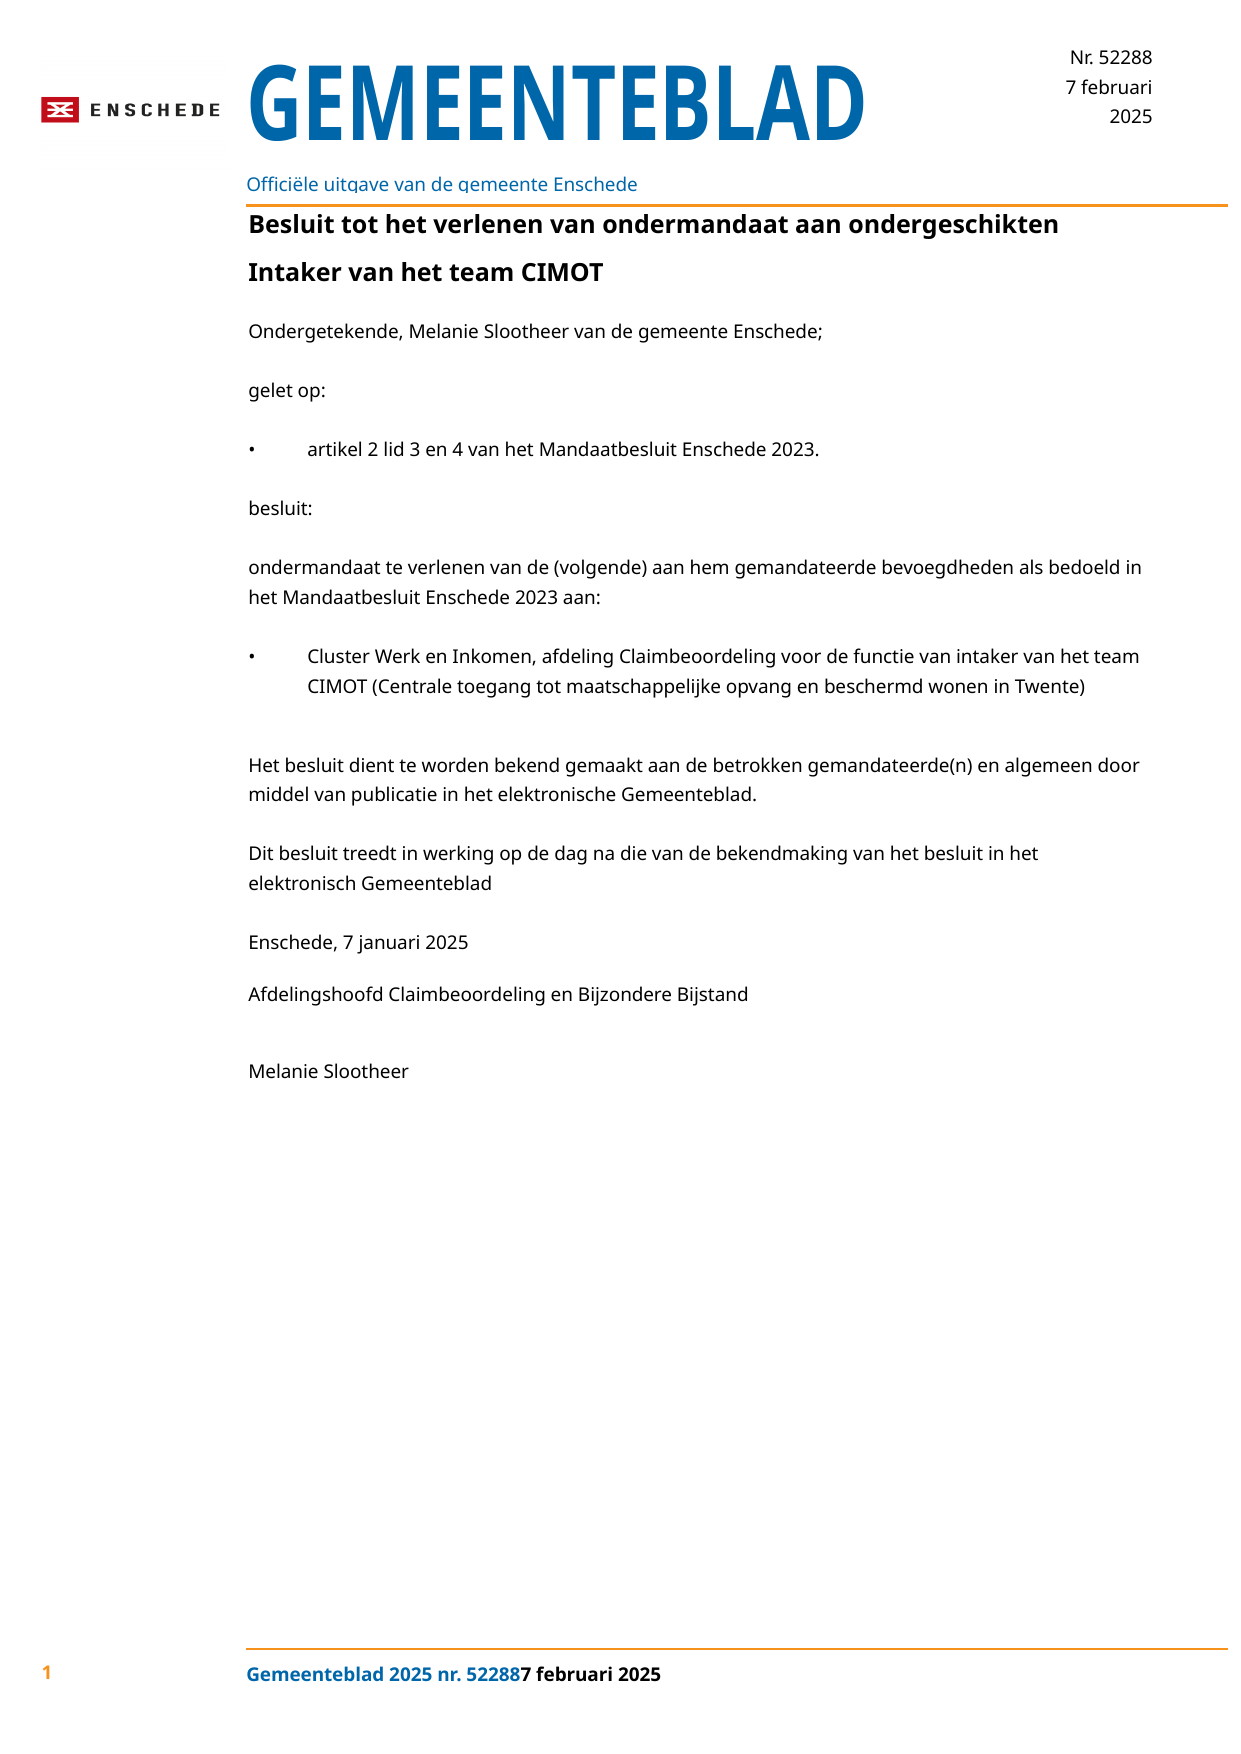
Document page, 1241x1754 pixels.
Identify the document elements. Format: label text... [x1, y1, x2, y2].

text Afdelingshoofd Claimbeoordeling en Bijzondere Bijstand [248, 981, 1152, 1006]
text gelet op: [248, 377, 1152, 403]
picture [41, 47, 231, 172]
text Het besluit dient te worden bekend gemaakt aan de betrokken gemandateerde(n) en algemeen door middel van publicatie in het elektronische Gemeenteblad. [248, 752, 1152, 807]
text Besluit tot het verlenen van ondermandaat aan ondergeschikten Intaker van het team CIMOT [248, 207, 1152, 288]
text Dit besluit treedt in werking op de dag na die van de bekendmaking van het besluit in het elektronisch Gemeenteblad [248, 841, 1152, 896]
text ondermandaat te verlenen van de (volgende) aan hem gemandateerde bevoegdheden als bedoeld in het Mandaatbesluit Enschede 2023 aan: [248, 554, 1152, 610]
text Melanie Slootheer [248, 1058, 1152, 1084]
text besluit: [248, 495, 1152, 521]
text Ondergetekende, Melanie Slootheer van de gemeente Enschede; [248, 318, 1152, 344]
list artikel 2 lid 3 en 4 van het Mandaatbesluit Enschede 2023. [248, 436, 1152, 462]
text Enschede, 7 januari 2025 [248, 929, 1152, 955]
list Cluster Werk en Inkomen, afdeling Claimbeoordeling voor de functie van intaker van het team CIMOT (Centrale toegang tot maatschappelijke opvang en beschermd wonen in Twente) [248, 643, 1152, 699]
